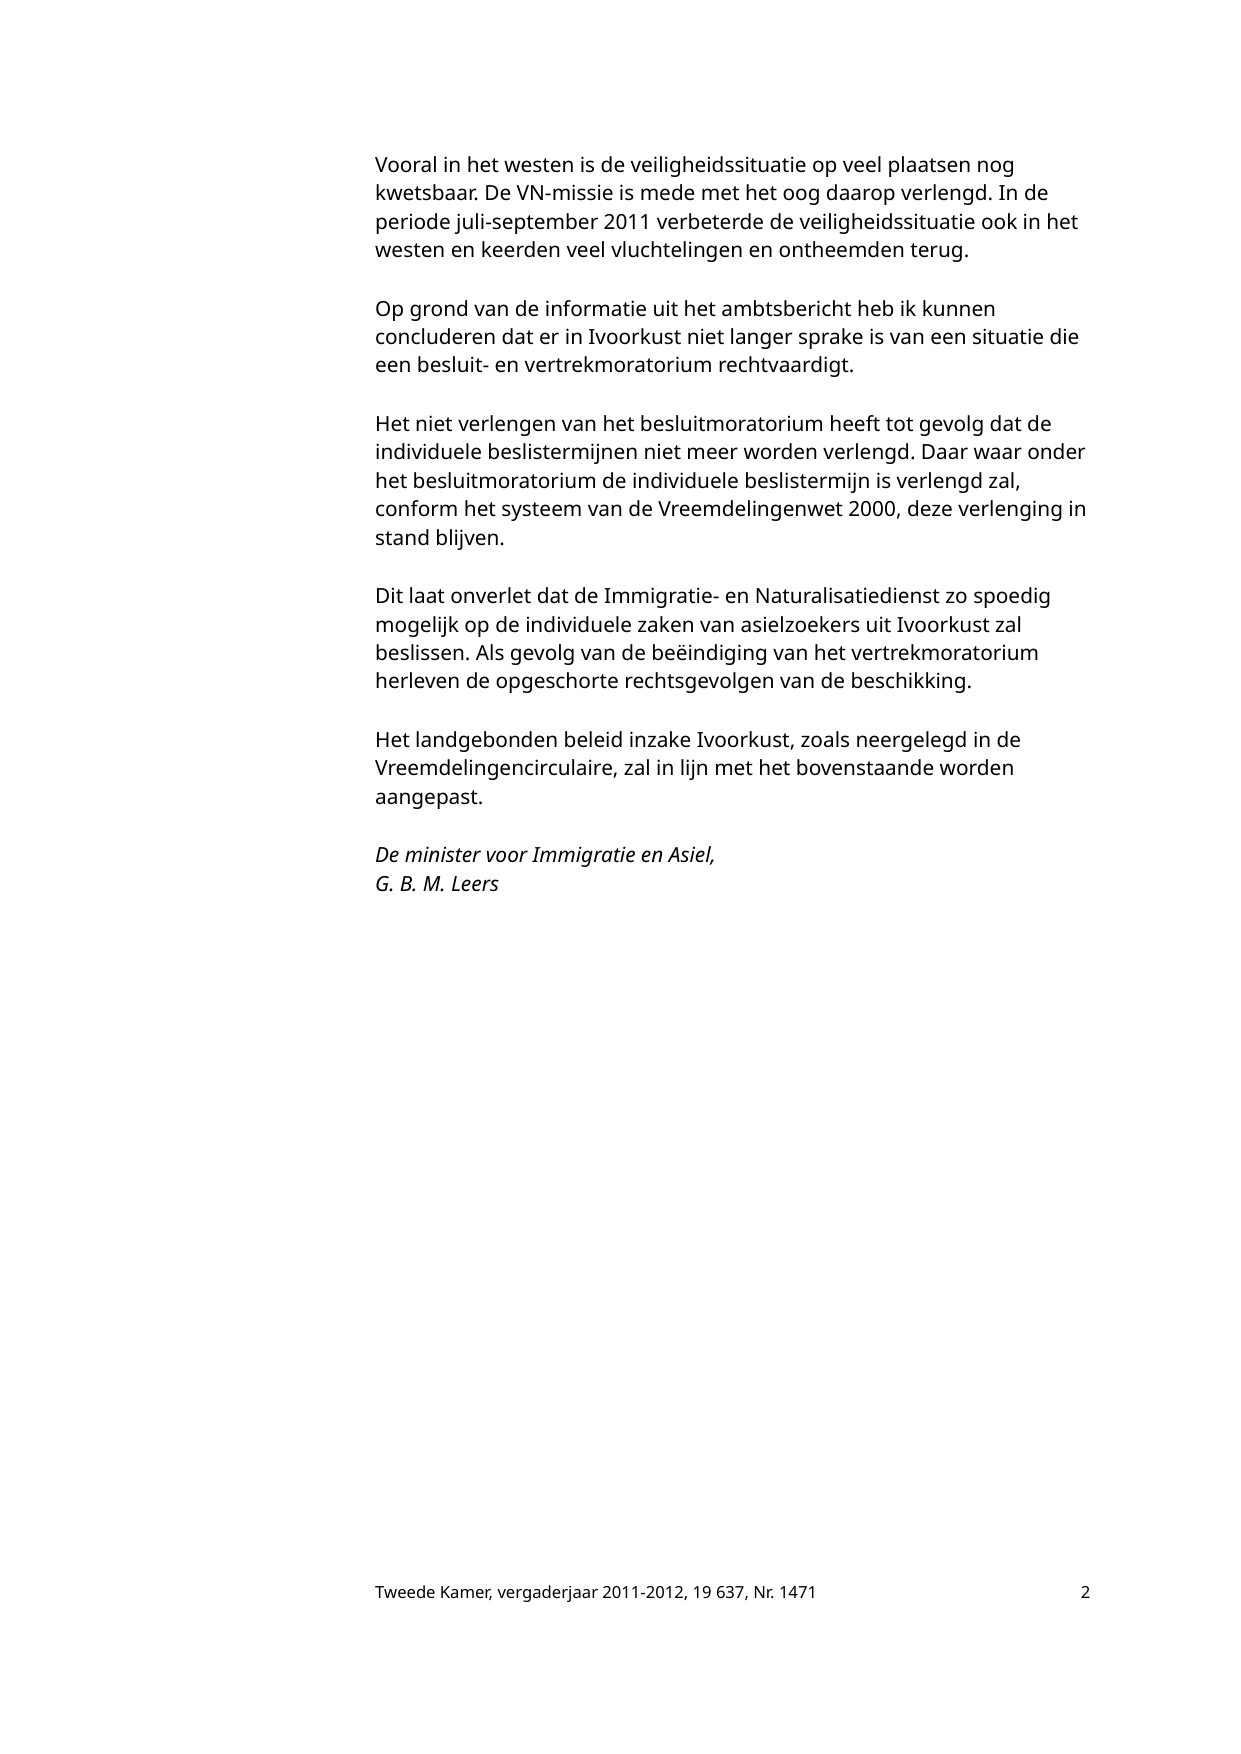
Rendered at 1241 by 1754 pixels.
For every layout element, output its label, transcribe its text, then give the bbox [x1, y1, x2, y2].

text G. B. M. Leers [375, 869, 1090, 897]
text Het landgebonden beleid inzake Ivoorkust, zoals neergelegd in de Vreemdelingencirculaire, zal in lijn met het bovenstaande worden aangepast. [375, 725, 1090, 810]
text Op grond van de informatie uit het ambtsbericht heb ik kunnen concluderen dat er in Ivoorkust niet langer sprake is van een situatie die een besluit- en vertrekmoratorium rechtvaardigt. [375, 294, 1090, 379]
text Dit laat onverlet dat de Immigratie- en Naturalisatiedienst zo spoedig mogelijk op de individuele zaken van asielzoekers uit Ivoorkust zal beslissen. Als gevolg van de beëindiging van het vertrekmoratorium herleven de opgeschorte rechtsgevolgen van de beschikking. [375, 581, 1090, 695]
text Het niet verlengen van het besluitmoratorium heeft tot gevolg dat de individuele beslistermijnen niet meer worden verlengd. Daar waar onder het besluitmoratorium de individuele beslistermijn is verlengd zal, conform het systeem van de Vreemdelingenwet 2000, deze verlenging in stand blijven. [375, 409, 1090, 551]
text De minister voor Immigratie en Asiel, [375, 840, 1090, 869]
text Vooral in het westen is de veiligheidssituatie op veel plaatsen nog kwetsbaar. De VN-missie is mede met het oog daarop verlengd. In de periode juli-september 2011 verbeterde de veiligheidssituatie ook in het westen en keerden veel vluchtelingen en ontheemden terug. [375, 150, 1090, 264]
